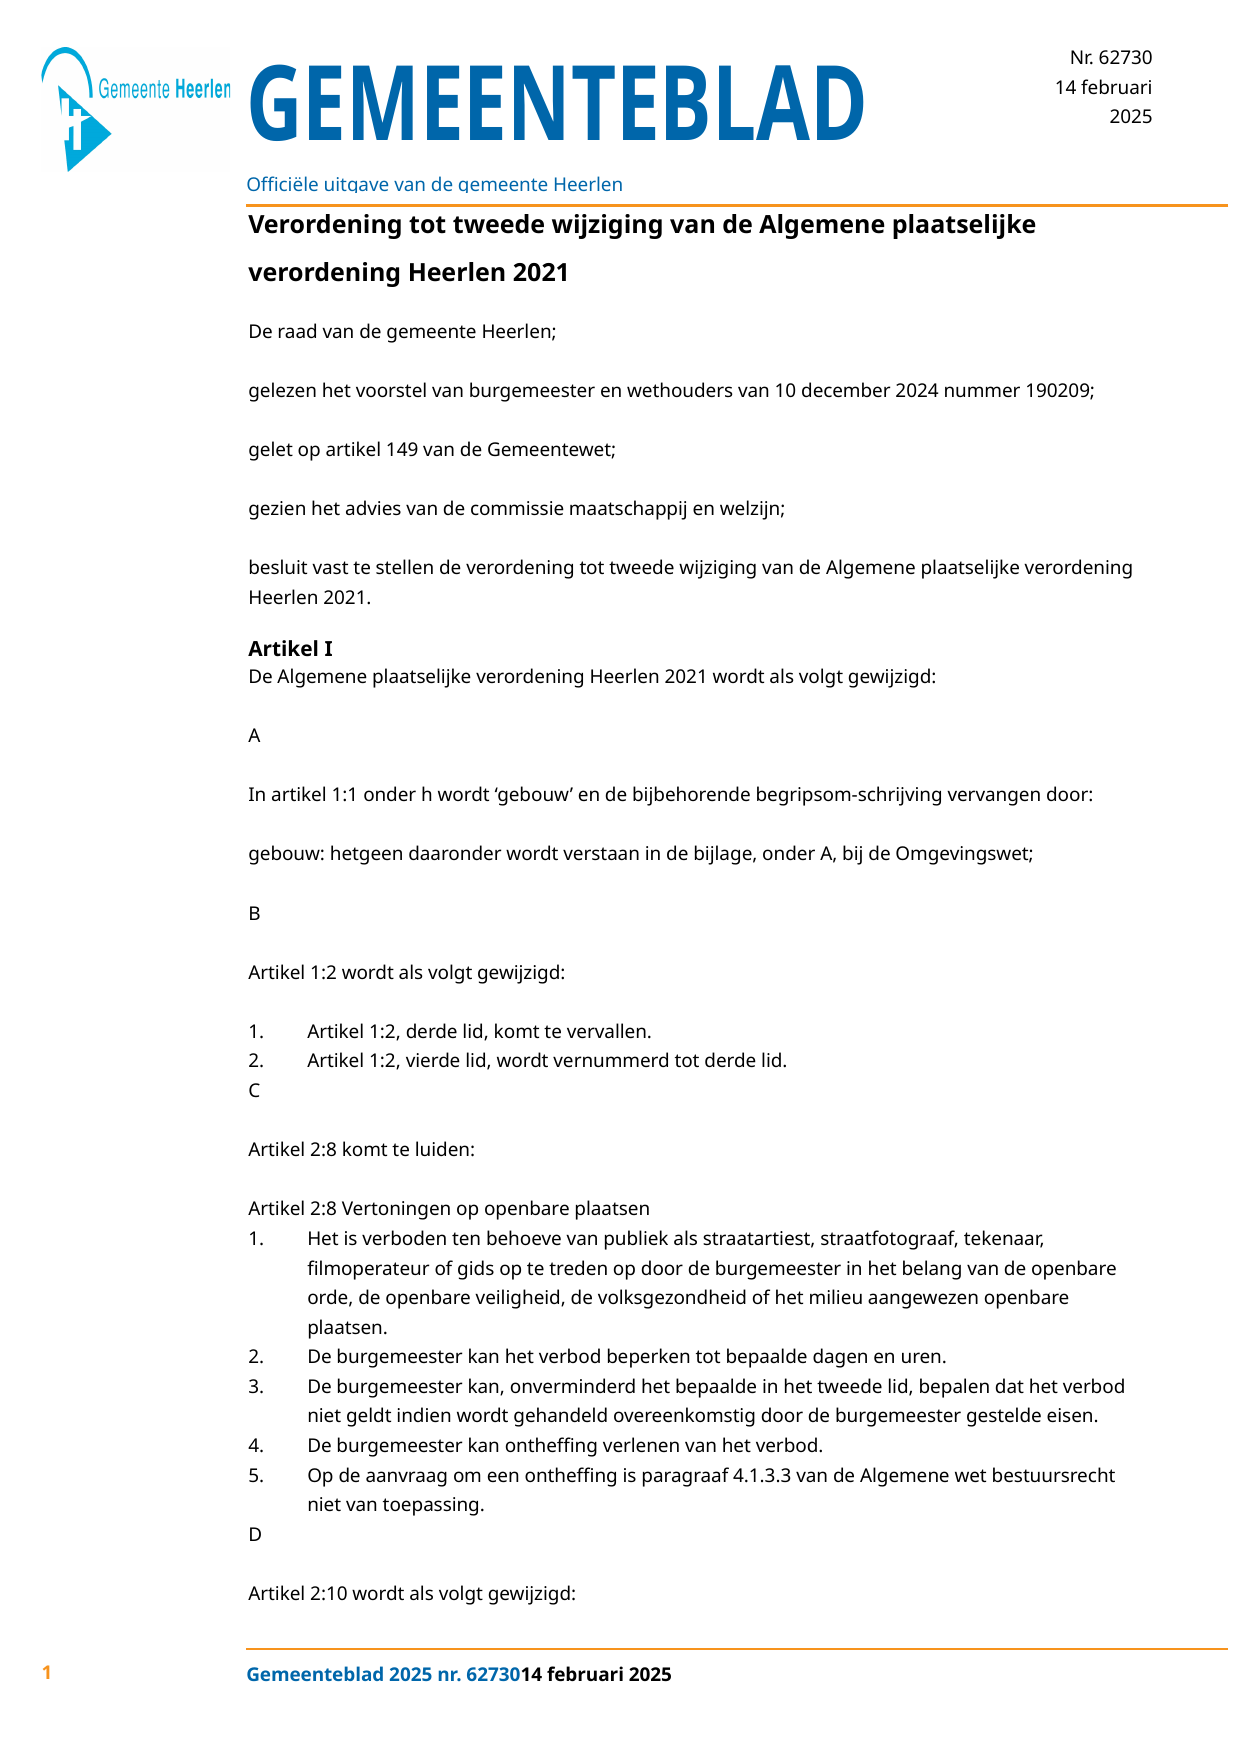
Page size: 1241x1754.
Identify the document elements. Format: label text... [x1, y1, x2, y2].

text gezien het advies van de commissie maatschappij en welzijn; [248, 495, 1152, 521]
list Artikel 1:2, derde lid, komt te vervallen. [248, 1018, 1152, 1044]
picture [41, 47, 59, 70]
text D [248, 1521, 1152, 1547]
text B [248, 900, 1152, 925]
text Artikel 1:2 wordt als volgt gewijzigd: [248, 959, 1152, 984]
text Artikel 2:8 Vertoningen op openbare plaatsen [248, 1196, 1152, 1221]
text Artikel I [248, 634, 1152, 663]
text Verordening tot tweede wijziging van de Algemene plaatselijke verordening Heerlen 2021 [248, 207, 1152, 288]
list Op de aanvraag om een ontheffing is paragraaf 4.1.3.3 van de Algemene wet bestuursrecht niet van toepassing. [248, 1462, 1152, 1517]
text Artikel 2:8 komt te luiden: [248, 1136, 1152, 1162]
picture [41, 47, 231, 172]
list Het is verboden ten behoeve van publiek als straatartiest, straatfotograaf, tekenaar, filmoperateur of gids op te treden op door de burgemeester in het belang van de openbare orde, de openbare veiligheid, de volksgezondheid of het milieu aangewezen openbare plaatsen. [248, 1225, 1152, 1339]
text De Algemene plaatselijke verordening Heerlen 2021 wordt als volgt gewijzigd: [248, 663, 1152, 689]
text besluit vast te stellen de verordening tot tweede wijziging van de Algemene plaatselijke verordening Heerlen 2021. [248, 554, 1152, 610]
list De burgemeester kan, onverminderd het bepaalde in het tweede lid, bepalen dat het verbod niet geldt indien wordt gehandeld overeenkomstig door de burgemeester gestelde eisen. [248, 1373, 1152, 1428]
list Artikel 1:2, vierde lid, wordt vernummerd tot derde lid. [248, 1048, 1152, 1073]
text Artikel 2:10 wordt als volgt gewijzigd: [248, 1580, 1152, 1606]
text De raad van de gemeente Heerlen; [248, 318, 1152, 344]
list De burgemeester kan het verbod beperken tot bepaalde dagen en uren. [248, 1343, 1152, 1369]
text In artikel 1:1 onder h wordt ‘gebouw’ en de bijbehorende begripsom-schrijving vervangen door: [248, 781, 1152, 807]
text gebouw: hetgeen daaronder wordt verstaan in de bijlage, onder A, bij de Omgevingswet; [248, 841, 1152, 866]
list De burgemeester kan ontheffing verlenen van het verbod. [248, 1432, 1152, 1458]
text gelet op artikel 149 van de Gemeentewet; [248, 436, 1152, 462]
text A [248, 722, 1152, 748]
text gelezen het voorstel van burgemeester en wethouders van 10 december 2024 nummer 190209; [248, 377, 1152, 403]
text C [248, 1077, 1152, 1103]
